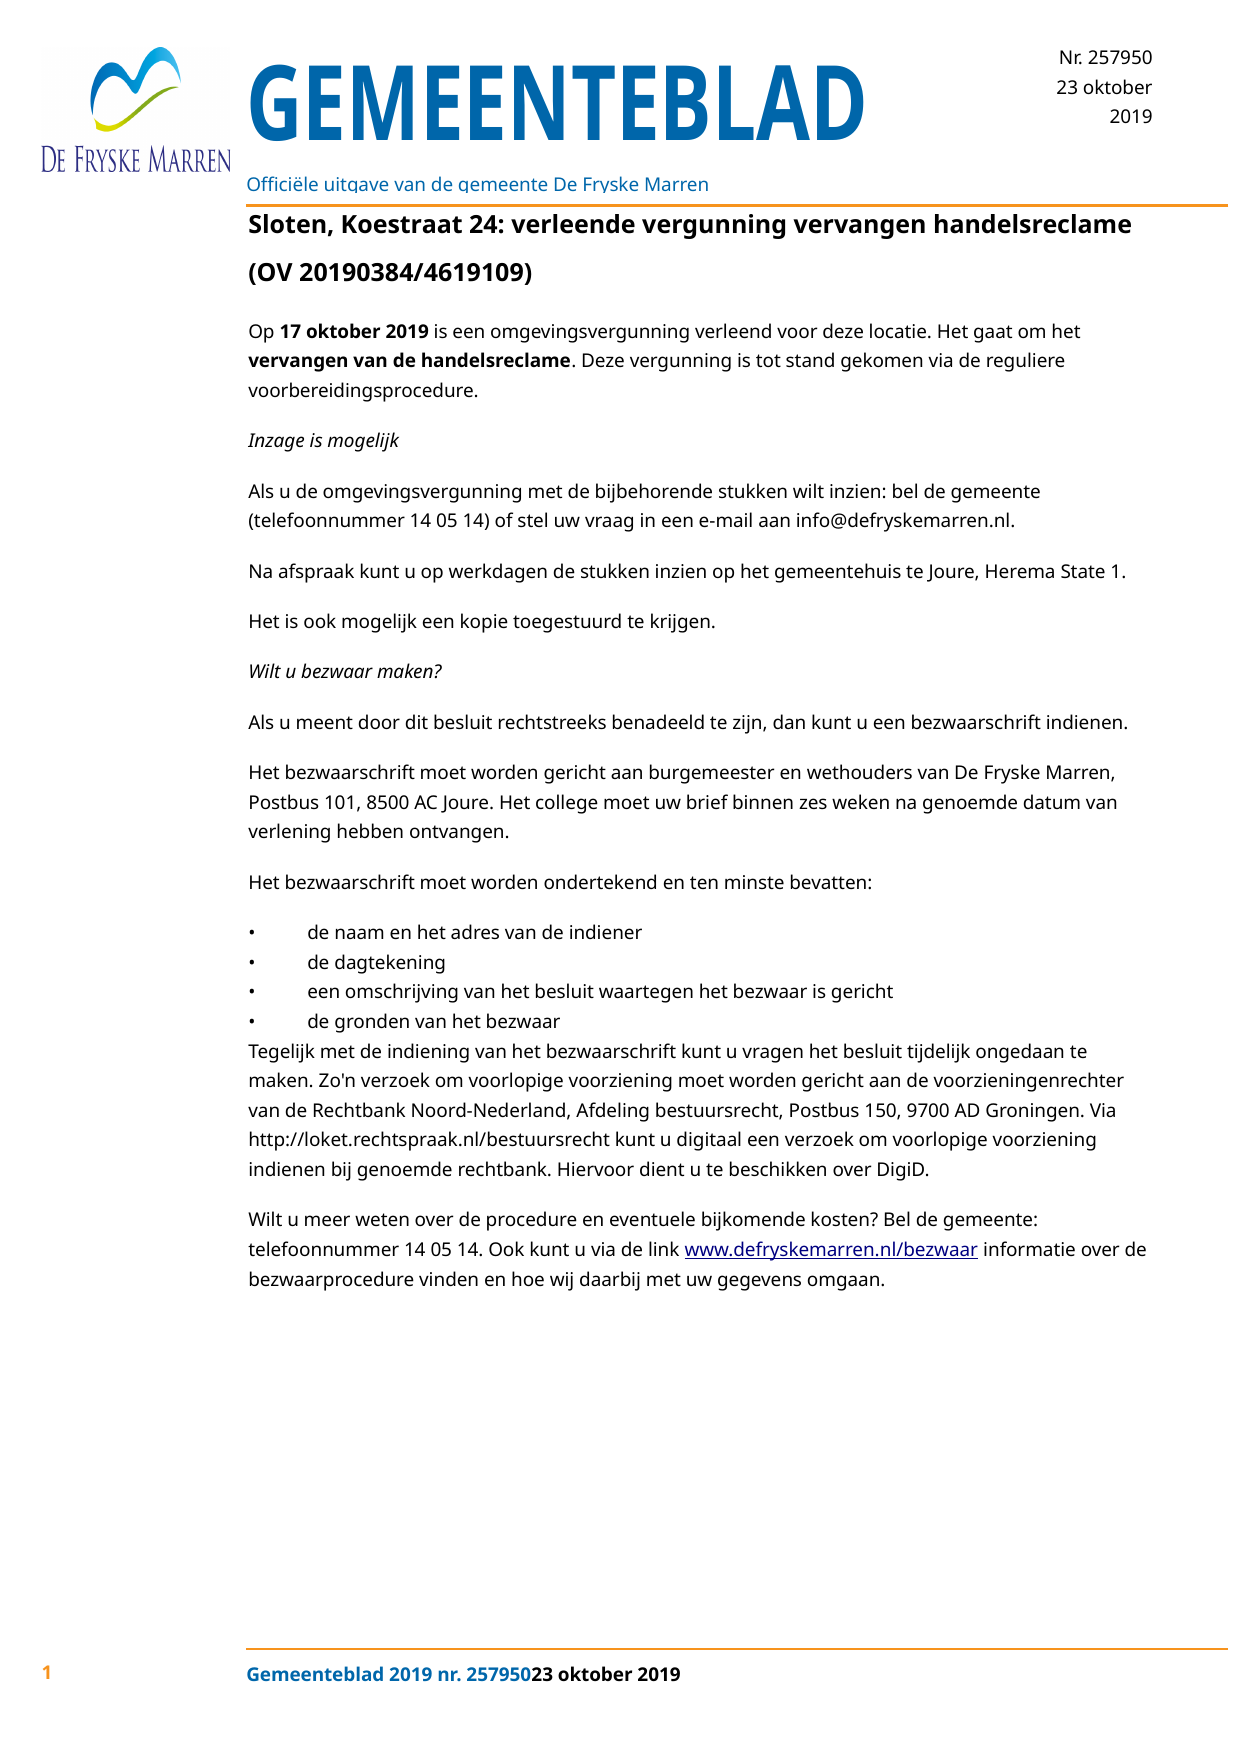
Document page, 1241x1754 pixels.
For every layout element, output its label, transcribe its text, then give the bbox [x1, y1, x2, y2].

text Op 17 oktober 2019 is een omgevingsvergunning verleend voor deze locatie. Het gaat om het vervangen van de handelsreclame. Deze vergunning is tot stand gekomen via de reguliere voorbereidingsprocedure. [248, 318, 1152, 403]
text Sloten, Koestraat 24: verleende vergunning vervangen handelsreclame (OV 20190384/4619109) [248, 207, 1152, 288]
text Als u de omgevingsvergunning met de bijbehorende stukken wilt inzien: bel de gemeente (telefoonnummer 14 05 14) of stel uw vraag in een e-mail aan info@defryskemarren.nl. [248, 478, 1152, 533]
text Het bezwaarschrift moet worden ondertekend en ten minste bevatten: [248, 869, 1152, 895]
text Als u meent door dit besluit rechtstreeks benadeeld te zijn, dan kunt u een bezwaarschrift indienen. [248, 709, 1152, 735]
list de gronden van het bezwaar [248, 1008, 1152, 1034]
text Inzage is mogelijk [248, 427, 1152, 453]
text Tegelijk met de indiening van het bezwaarschrift kunt u vragen het besluit tijdelijk ongedaan te maken. Zo'n verzoek om voorlopige voorziening moet worden gericht aan de voorzieningenrechter van de Rechtbank Noord-Nederland, Afdeling bestuursrecht, Postbus 150, 9700 AD Groningen. Via http://loket.rechtspraak.nl/bestuursrecht kunt u digitaal een verzoek om voorlopige voorziening indienen bij genoemde rechtbank. Hiervoor dient u te beschikken over DigiD. [248, 1038, 1152, 1182]
text Het is ook mogelijk een kopie toegestuurd te krijgen. [248, 608, 1152, 634]
picture [41, 47, 231, 172]
list de dagtekening [248, 949, 1152, 975]
text Na afspraak kunt u op werkdagen de stukken inzien op het gemeentehuis te Joure, Herema State 1. [248, 558, 1152, 584]
list een omschrijving van het besluit waartegen het bezwaar is gericht [248, 979, 1152, 1004]
text Wilt u bezwaar maken? [248, 659, 1152, 684]
text Het bezwaarschrift moet worden gericht aan burgemeester en wethouders van De Fryske Marren, Postbus 101, 8500 AC Joure. Het college moet uw brief binnen zes weken na genoemde datum van verlening hebben ontvangen. [248, 759, 1152, 844]
list de naam en het adres van de indiener [248, 919, 1152, 945]
text Wilt u meer weten over de procedure en eventuele bijkomende kosten? Bel de gemeente: telefoonnummer 14 05 14. Ook kunt u via de link www.defryskemarren.nl/bezwaar informatie over de bezwaarprocedure vinden en hoe wij daarbij met uw gegevens omgaan. [248, 1207, 1152, 1292]
